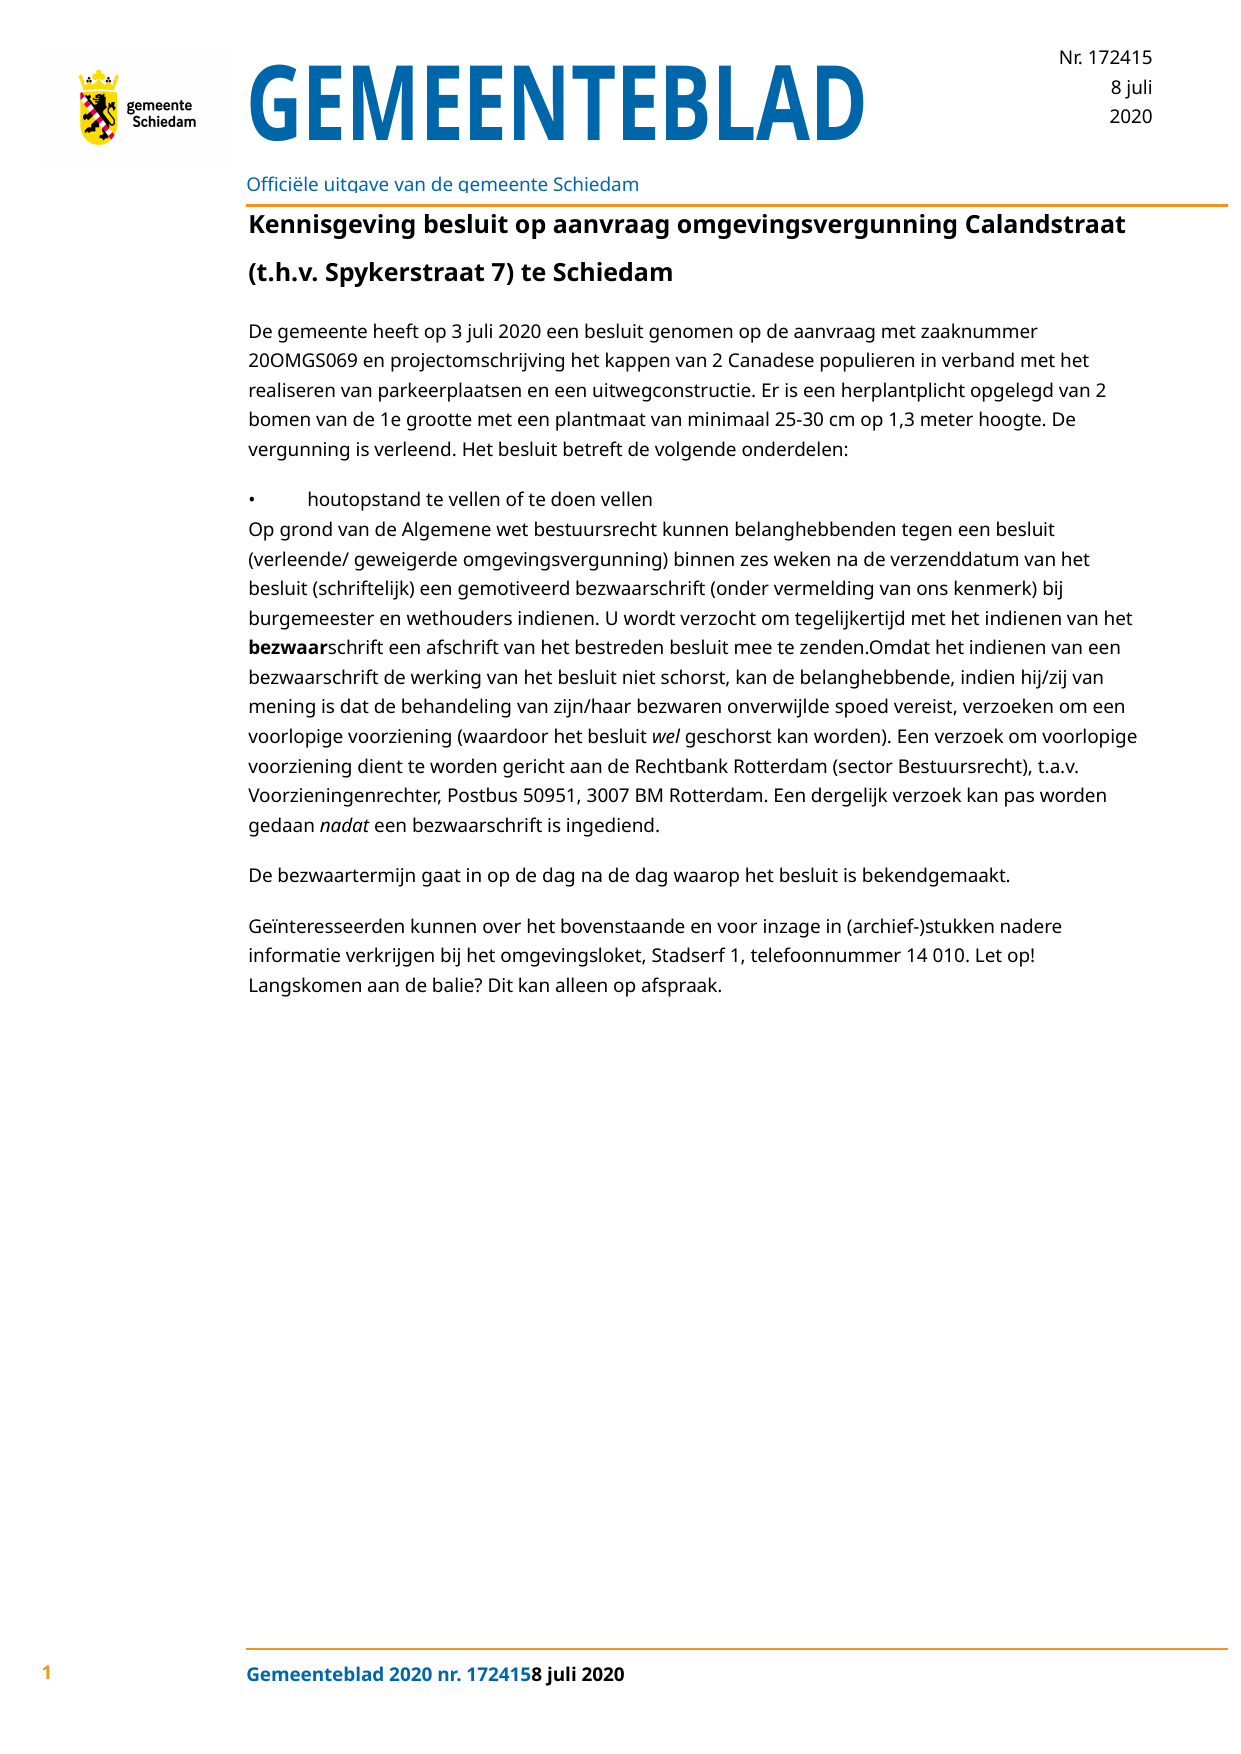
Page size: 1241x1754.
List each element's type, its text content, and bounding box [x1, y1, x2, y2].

picture [41, 47, 231, 172]
text De bezwaartermijn gaat in op de dag na de dag waarop het besluit is bekendgemaakt. [248, 862, 1152, 888]
text Geïnteresseerden kunnen over het bovenstaande en voor inzage in (archief-)stukken nadere informatie verkrijgen bij het omgevingsloket, Stadserf 1, telefoonnummer 14 010. Let op! Langskomen aan de balie? Dit kan alleen op afspraak. [248, 913, 1152, 998]
text Kennisgeving besluit op aanvraag omgevingsvergunning Calandstraat (t.h.v. Spykerstraat 7) te Schiedam [248, 207, 1152, 288]
list houtopstand te vellen of te doen vellen [248, 487, 1152, 512]
text Op grond van de Algemene wet bestuursrecht kunnen belanghebbenden tegen een besluit (verleende/ geweigerde omgevingsvergunning) binnen zes weken na de verzenddatum van het besluit (schriftelijk) een gemotiveerd bezwaarschrift (onder vermelding van ons kenmerk) bij burgemeester en wethouders indienen. U wordt verzocht om tegelijkertijd met het indienen van het bezwaarschrift een afschrift van het bestreden besluit mee te zenden.Omdat het indienen van een bezwaarschrift de werking van het besluit niet schorst, kan de belanghebbende, indien hij/zij van mening is dat de behandeling van zijn/haar bezwaren onverwijlde spoed vereist, verzoeken om een voorlopige voorziening (waardoor het besluit wel geschorst kan worden). Een verzoek om voorlopige voorziening dient te worden gericht aan de Rechtbank Rotterdam (sector Bestuursrecht), t.a.v. Voorzieningenrechter, Postbus 50951, 3007 BM Rotterdam. Een dergelijk verzoek kan pas worden gedaan nadat een bezwaarschrift is ingediend. [248, 516, 1152, 838]
text De gemeente heeft op 3 juli 2020 een besluit genomen op de aanvraag met zaaknummer 20OMGS069 en projectomschrijving het kappen van 2 Canadese populieren in verband met het realiseren van parkeerplaatsen en een uitwegconstructie. Er is een herplantplicht opgelegd van 2 bomen van de 1e grootte met een plantmaat van minimaal 25-30 cm op 1,3 meter hoogte. De vergunning is verleend. Het besluit betreft de volgende onderdelen: [248, 318, 1152, 462]
